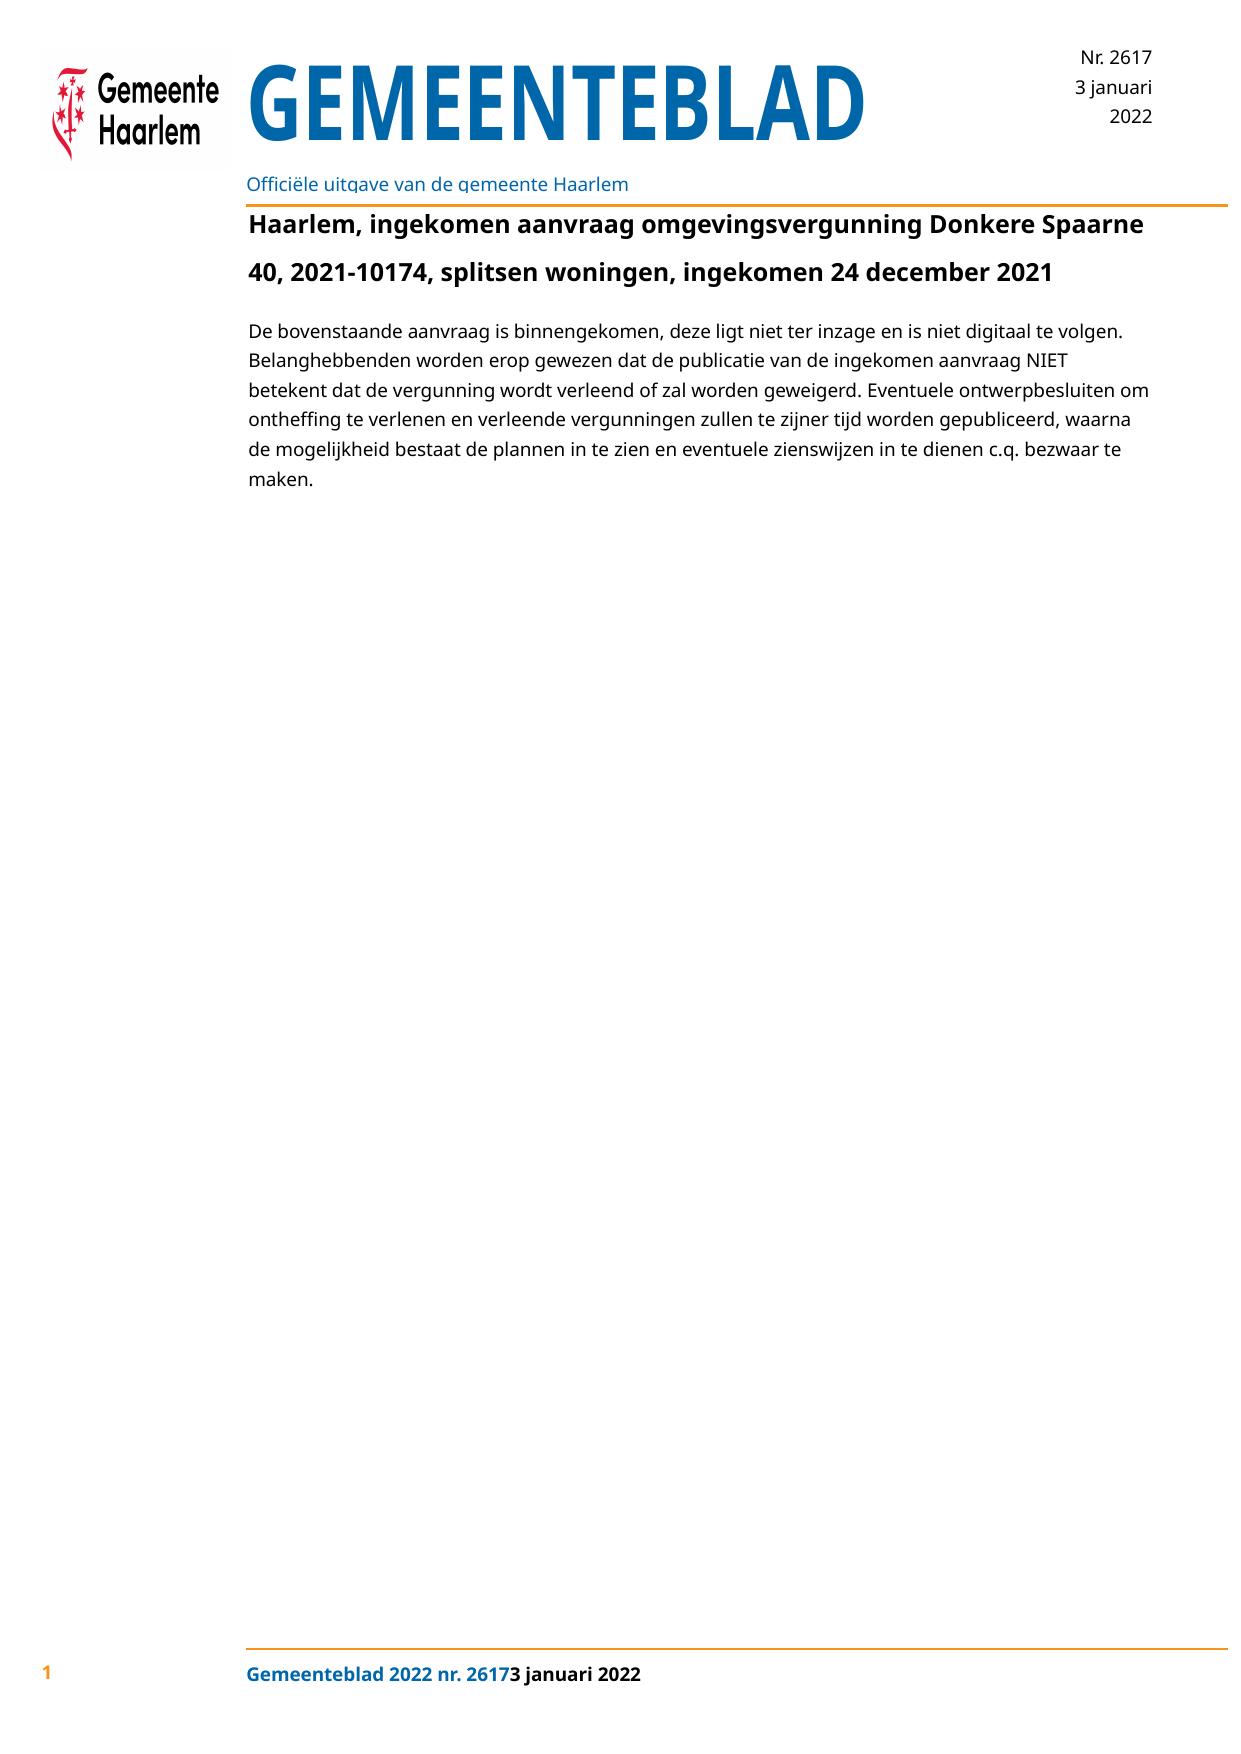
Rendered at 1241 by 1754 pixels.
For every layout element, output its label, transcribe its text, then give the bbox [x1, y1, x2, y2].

picture [41, 47, 231, 172]
text Haarlem, ingekomen aanvraag omgevingsvergunning Donkere Spaarne 40, 2021-10174, splitsen woningen, ingekomen 24 december 2021 [248, 207, 1152, 288]
text De bovenstaande aanvraag is binnengekomen, deze ligt niet ter inzage en is niet digitaal te volgen. Belanghebbenden worden erop gewezen dat de publicatie van de ingekomen aanvraag NIET betekent dat de vergunning wordt verleend of zal worden geweigerd. Eventuele ontwerpbesluiten om ontheffing te verlenen en verleende vergunningen zullen te zijner tijd worden gepubliceerd, waarna de mogelijkheid bestaat de plannen in te zien en eventuele zienswijzen in te dienen c.q. bezwaar te maken. [248, 318, 1152, 492]
